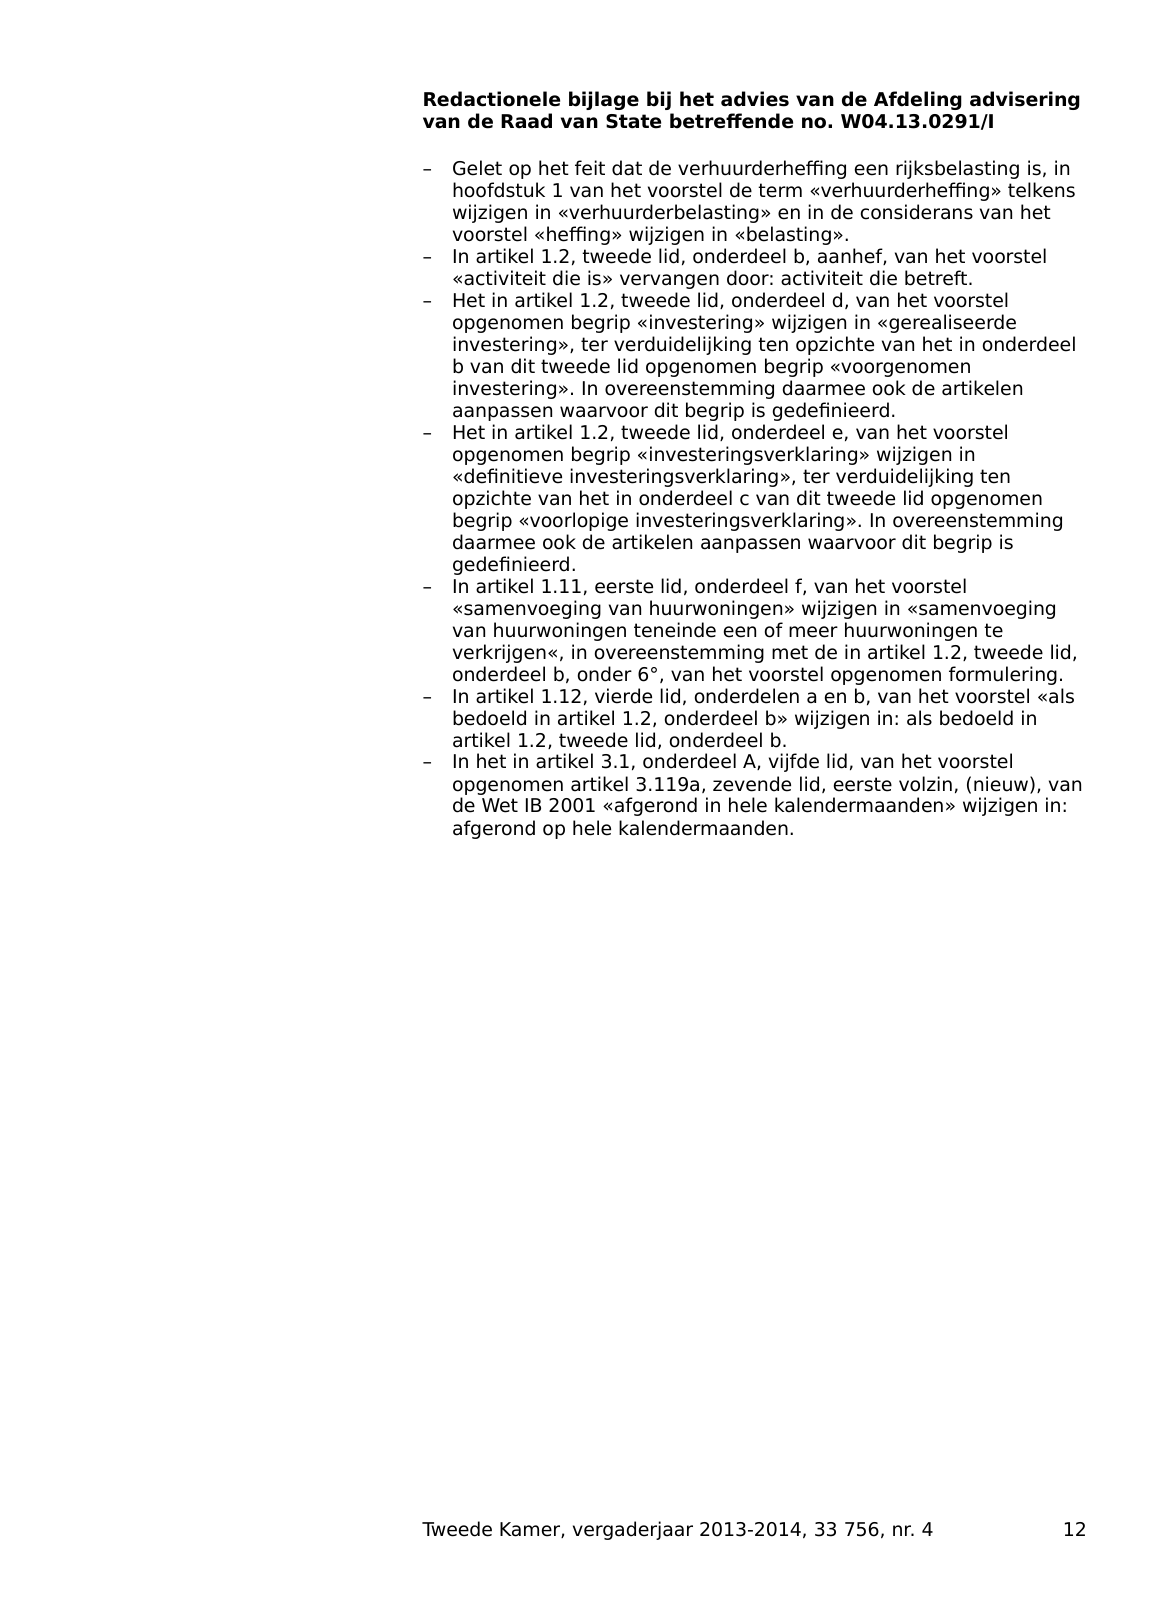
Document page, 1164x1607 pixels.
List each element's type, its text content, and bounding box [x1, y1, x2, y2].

text – In het in artikel 3.1, onderdeel A, vijfde lid, van het voorstel opgenomen artikel 3.119a, zevende lid, eerste volzin, (nieuw), van de Wet IB 2001 «afgerond in hele kalendermaanden» wijzigen in: afgerond op hele kalendermaanden. [422, 751, 1087, 839]
subtitle Redactionele bijlage bij het advies van de Afdeling advisering van de Raad van State betreffende no. W04.13.0291/I [77, 89, 1087, 133]
text – Het in artikel 1.2, tweede lid, onderdeel d, van het voorstel opgenomen begrip «investering» wijzigen in «gerealiseerde investering», ter verduidelijking ten opzichte van het in onderdeel b van dit tweede lid opgenomen begrip «voorgenomen investering». In overeenstemming daarmee ook de artikelen aanpassen waarvoor dit begrip is gedefinieerd. [422, 290, 1087, 422]
text – Gelet op het feit dat de verhuurderheffing een rijksbelasting is, in hoofdstuk 1 van het voorstel de term «verhuurderheffing» telkens wijzigen in «verhuurderbelasting» en in de considerans van het voorstel «heffing» wijzigen in «belasting». [422, 158, 1087, 246]
text – In artikel 1.11, eerste lid, onderdeel f, van het voorstel «samenvoeging van huurwoningen» wijzigen in «samenvoeging van huurwoningen teneinde een of meer huurwoningen te verkrijgen«, in overeenstemming met de in artikel 1.2, tweede lid, onderdeel b, onder 6°, van het voorstel opgenomen formulering. [422, 576, 1087, 686]
text – In artikel 1.12, vierde lid, onderdelen a en b, van het voorstel «als bedoeld in artikel 1.2, onderdeel b» wijzigen in: als bedoeld in artikel 1.2, tweede lid, onderdeel b. [422, 686, 1087, 751]
text – Het in artikel 1.2, tweede lid, onderdeel e, van het voorstel opgenomen begrip «investeringsverklaring» wijzigen in «definitieve investeringsverklaring», ter verduidelijking ten opzichte van het in onderdeel c van dit tweede lid opgenomen begrip «voorlopige investeringsverklaring». In overeenstemming daarmee ook de artikelen aanpassen waarvoor dit begrip is gedefinieerd. [422, 422, 1087, 576]
text – In artikel 1.2, tweede lid, onderdeel b, aanhef, van het voorstel «activiteit die is» vervangen door: activiteit die betreft. [422, 246, 1087, 290]
